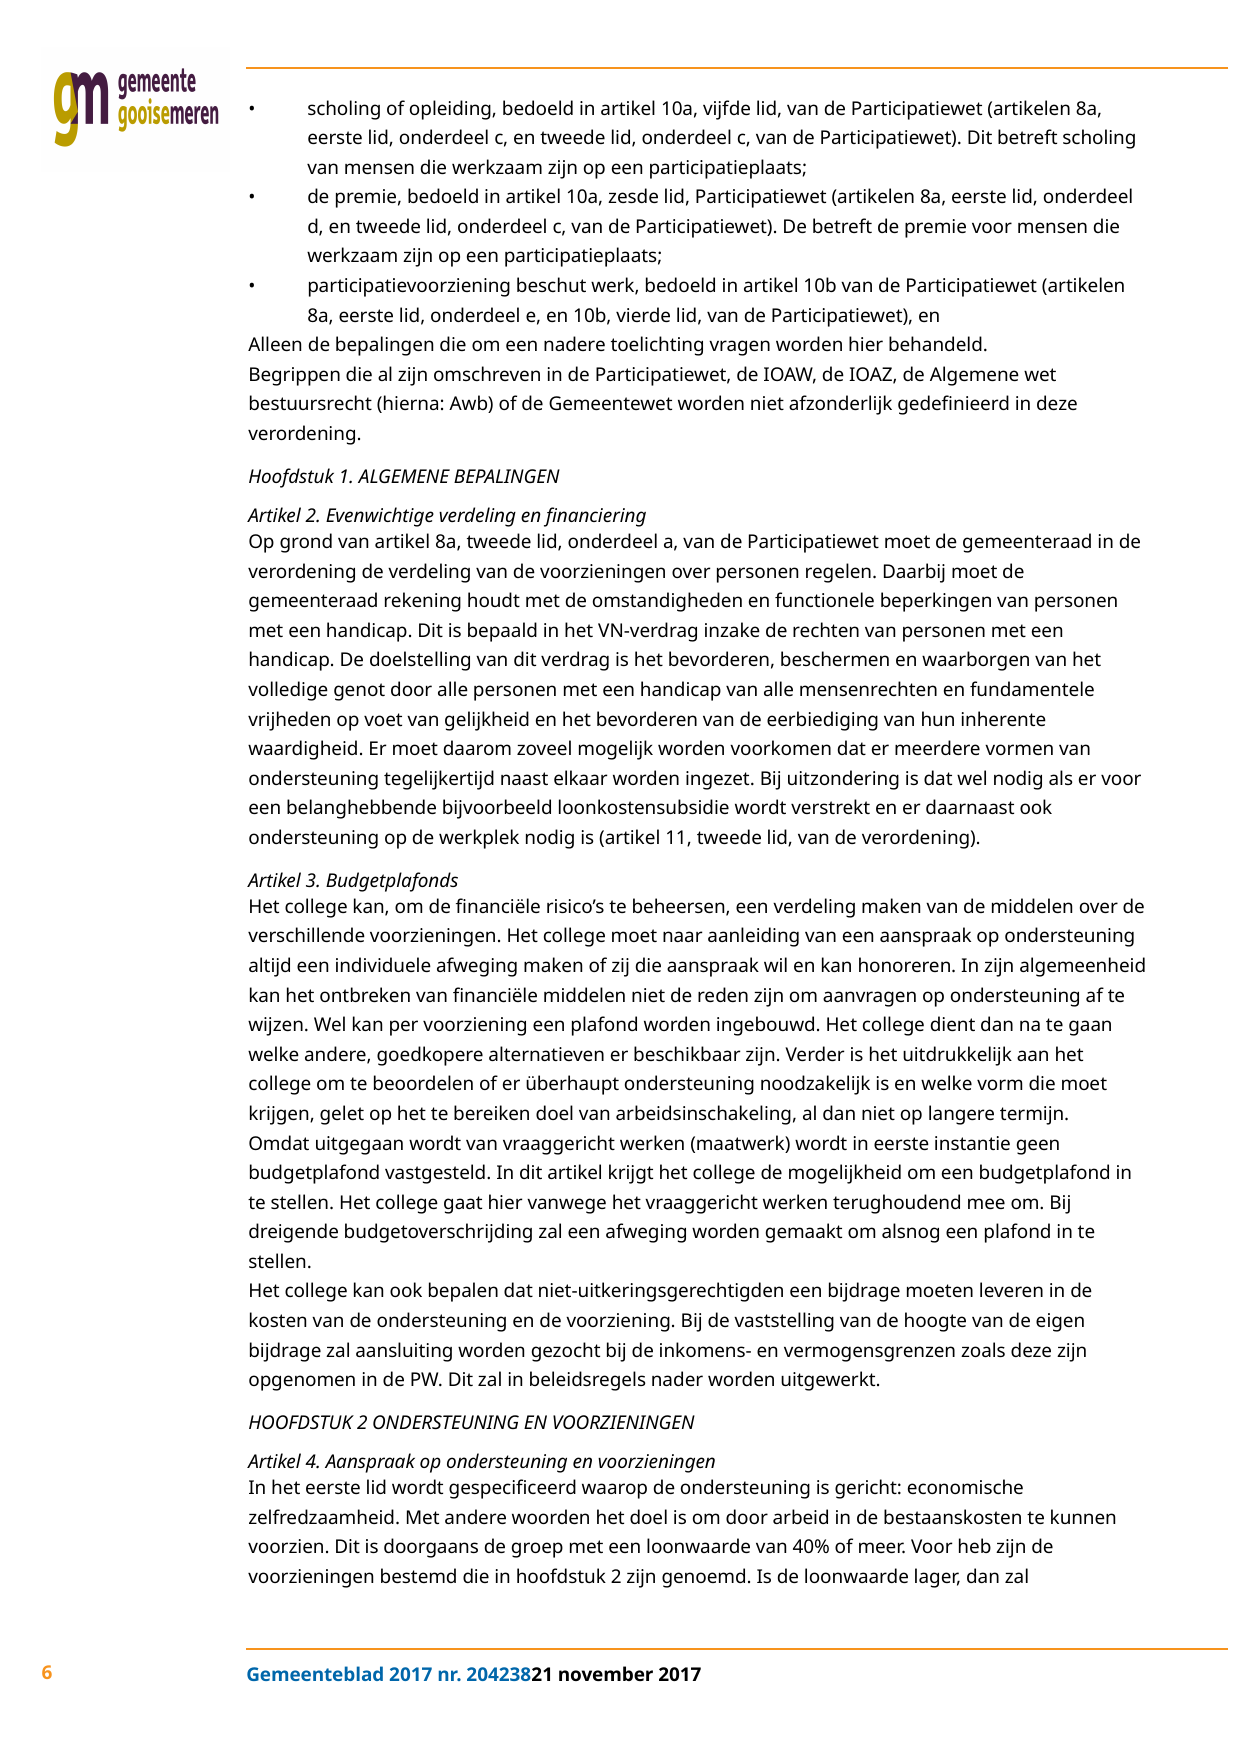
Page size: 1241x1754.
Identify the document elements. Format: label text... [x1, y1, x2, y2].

text Artikel 4. Aanspraak op ondersteuning en voorzieningen [248, 1449, 1152, 1474]
text Omdat uitgegaan wordt van vraaggericht werken (maatwerk) wordt in eerste instantie geen budgetplafond vastgesteld. In dit artikel krijgt het college de mogelijkheid om een budgetplafond in te stellen. Het college gaat hier vanwege het vraaggericht werken terughoudend mee om. Bij dreigende budgetoverschrijding zal een afweging worden gemaakt om alsnog een plafond in te stellen. [248, 1130, 1152, 1274]
text Artikel 3. Budgetplafonds [248, 867, 1152, 893]
text Op grond van artikel 8a, tweede lid, onderdeel a, van de Participatiewet moet de gemeenteraad in de verordening de verdeling van de voorzieningen over personen regelen. Daarbij moet de gemeenteraad rekening houdt met de omstandigheden en functionele beperkingen van personen met een handicap. Dit is bepaald in het VN-verdrag inzake de rechten van personen met een handicap. De doelstelling van dit verdrag is het bevorderen, beschermen en waarborgen van het volledige genot door alle personen met een handicap van alle mensenrechten en fundamentele vrijheden op voet van gelijkheid en het bevorderen van de eerbiediging van hun inherente waardigheid. Er moet daarom zoveel mogelijk worden voorkomen dat er meerdere vormen van ondersteuning tegelijkertijd naast elkaar worden ingezet. Bij uitzondering is dat wel nodig als er voor een belanghebbende bijvoorbeeld loonkostensubsidie wordt verstrekt en er daarnaast ook ondersteuning op de werkplek nodig is (artikel 11, tweede lid, van de verordening). [248, 528, 1152, 850]
text HOOFDSTUK 2 ONDERSTEUNING EN VOORZIENINGEN [248, 1409, 1152, 1435]
text Het college kan, om de financiële risico’s te beheersen, een verdeling maken van de middelen over de verschillende voorzieningen. Het college moet naar aanleiding van een aanspraak op ondersteuning altijd een individuele afweging maken of zij die aanspraak wil en kan honoreren. In zijn algemeenheid kan het ontbreken van financiële middelen niet de reden zijn om aanvragen op ondersteuning af te wijzen. Wel kan per voorziening een plafond worden ingebouwd. Het college dient dan na te gaan welke andere, goedkopere alternatieven er beschikbaar zijn. Verder is het uitdrukkelijk aan het college om te beoordelen of er überhaupt ondersteuning noodzakelijk is en welke vorm die moet krijgen, gelet op het te bereiken doel van arbeidsinschakeling, al dan niet op langere termijn. [248, 893, 1152, 1126]
list participatievoorziening beschut werk, bedoeld in artikel 10b van de Participatiewet (artikelen 8a, eerste lid, onderdeel e, en 10b, vierde lid, van de Participatiewet), en [248, 272, 1152, 328]
text In het eerste lid wordt gespecificeerd waarop de ondersteuning is gericht: economische zelfredzaamheid. Met andere woorden het doel is om door arbeid in de bestaanskosten te kunnen voorzien. Dit is doorgaans de groep met een loonwaarde van 40% of meer. Voor heb zijn de voorzieningen bestemd die in hoofdstuk 2 zijn genoemd. Is de loonwaarde lager, dan zal [248, 1474, 1152, 1589]
text Begrippen die al zijn omschreven in de Participatiewet, de IOAW, de IOAZ, de Algemene wet bestuursrecht (hierna: Awb) of de Gemeentewet worden niet afzonderlijk gedefinieerd in deze verordening. [248, 361, 1152, 446]
text Het college kan ook bepalen dat niet-uitkeringsgerechtigden een bijdrage moeten leveren in de kosten van de ondersteuning en de voorziening. Bij de vaststelling van de hoogte van de eigen bijdrage zal aansluiting worden gezocht bij de inkomens- en vermogensgrenzen zoals deze zijn opgenomen in de PW. Dit zal in beleidsregels nader worden uitgewerkt. [248, 1278, 1152, 1392]
picture [41, 47, 231, 172]
text Alleen de bepalingen die om een nadere toelichting vragen worden hier behandeld. [248, 331, 1152, 357]
list de premie, bedoeld in artikel 10a, zesde lid, Participatiewet (artikelen 8a, eerste lid, onderdeel d, en tweede lid, onderdeel c, van de Participatiewet). De betreft de premie voor mensen die werkzaam zijn op een participatieplaats; [248, 183, 1152, 268]
text Artikel 2. Evenwichtige verdeling en financiering [248, 503, 1152, 528]
list scholing of opleiding, bedoeld in artikel 10a, vijfde lid, van de Participatiewet (artikelen 8a, eerste lid, onderdeel c, en tweede lid, onderdeel c, van de Participatiewet). Dit betreft scholing van mensen die werkzaam zijn op een participatieplaats; [248, 95, 1152, 180]
text Hoofdstuk 1. ALGEMENE BEPALINGEN [248, 463, 1152, 489]
